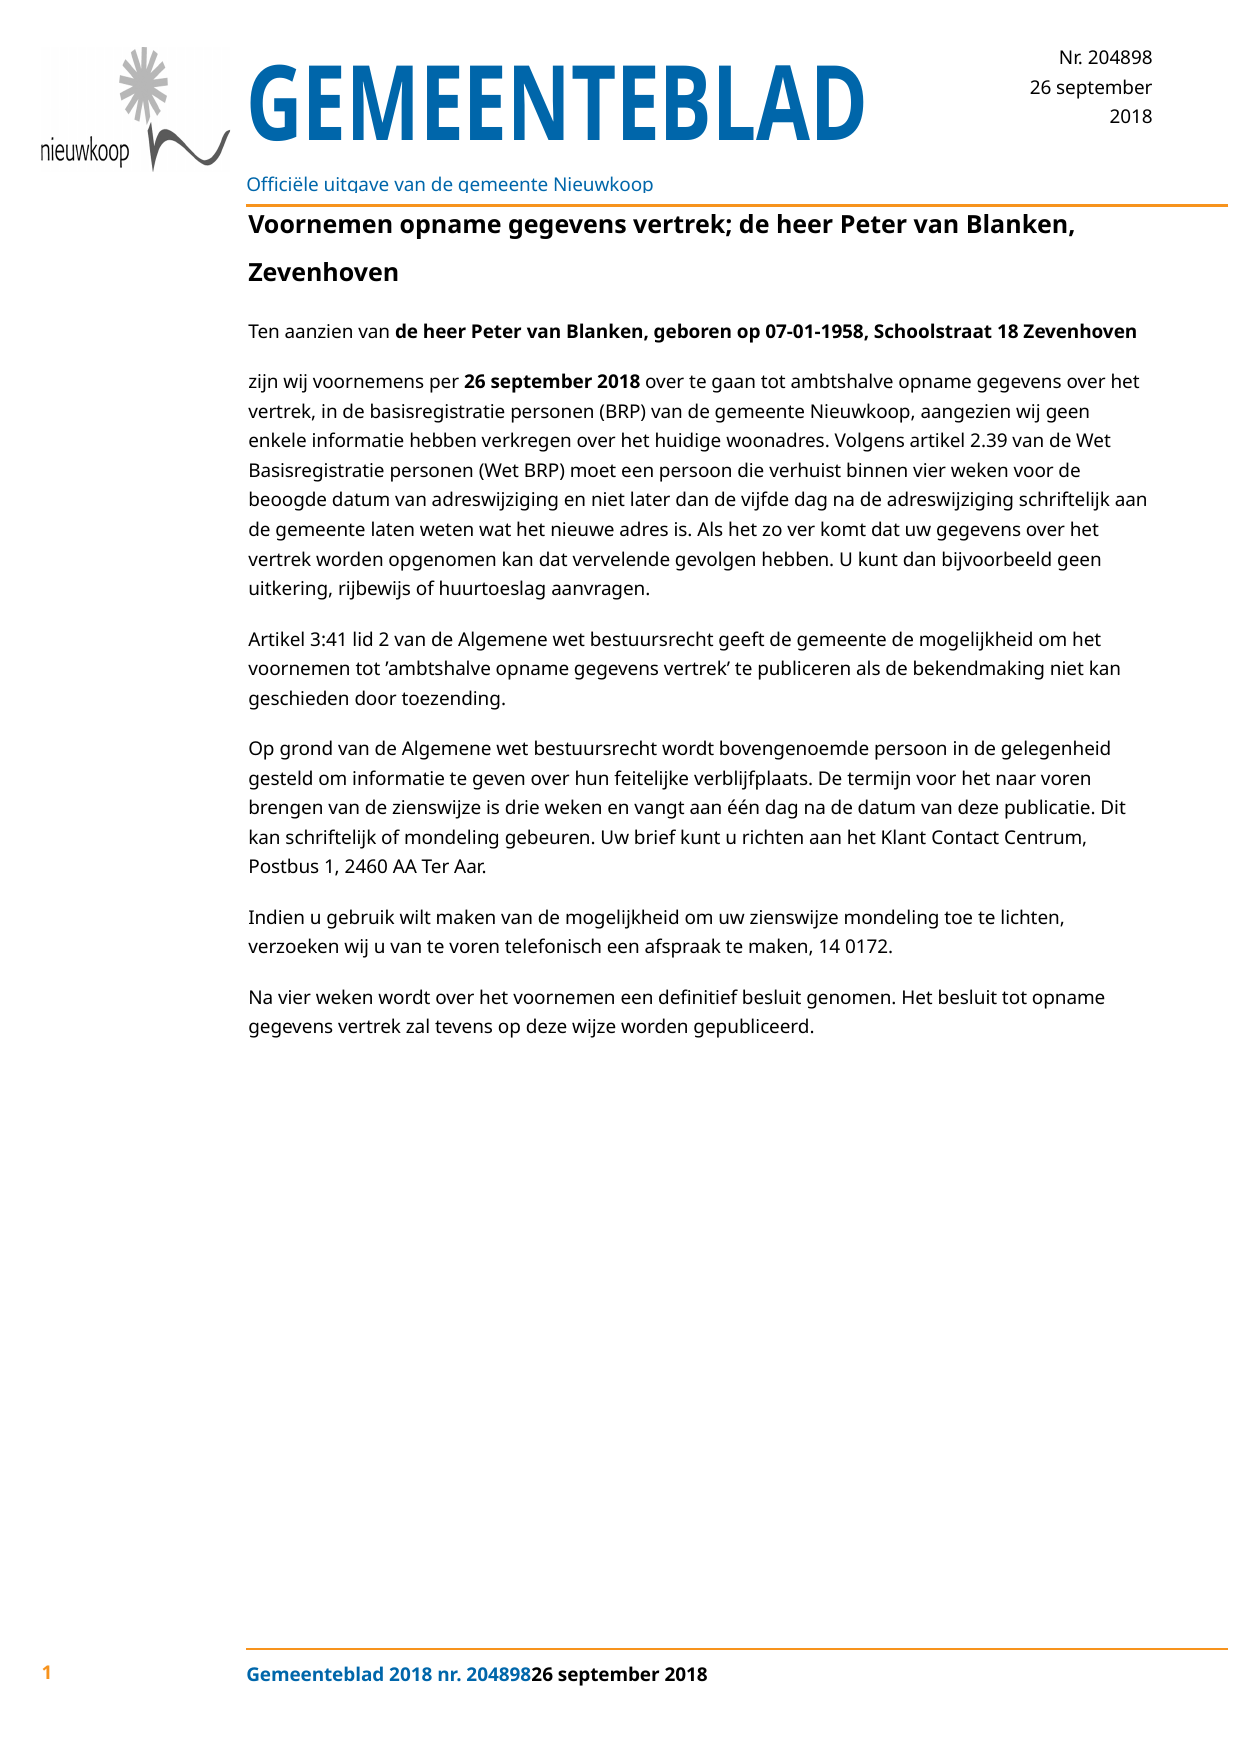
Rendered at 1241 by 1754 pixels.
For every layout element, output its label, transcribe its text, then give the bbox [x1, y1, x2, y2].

text Artikel 3:41 lid 2 van de Algemene wet bestuursrecht geeft de gemeente de mogelijkheid om het voornemen tot ’ambtshalve opname gegevens vertrek’ te publiceren als de bekendmaking niet kan geschieden door toezending. [248, 626, 1152, 711]
text Indien u gebruik wilt maken van de mogelijkheid om uw zienswijze mondeling toe te lichten, verzoeken wij u van te voren telefonisch een afspraak te maken, 14 0172. [248, 904, 1152, 959]
text Ten aanzien van de heer Peter van Blanken, geboren op 07-01-1958, Schoolstraat 18 Zevenhoven [248, 318, 1152, 344]
text Op grond van de Algemene wet bestuursrecht wordt bovengenoemde persoon in de gelegenheid gesteld om informatie te geven over hun feitelijke verblijfplaats. De termijn voor het naar voren brengen van de zienswijze is drie weken en vangt aan één dag na de datum van deze publicatie. Dit kan schriftelijk of mondeling gebeuren. Uw brief kunt u richten aan het Klant Contact Centrum, Postbus 1, 2460 AA Ter Aar. [248, 735, 1152, 879]
text Na vier weken wordt over het voornemen een definitief besluit genomen. Het besluit tot opname gegevens vertrek zal tevens op deze wijze worden gepubliceerd. [248, 984, 1152, 1039]
text Voornemen opname gegevens vertrek; de heer Peter van Blanken, Zevenhoven [248, 207, 1152, 288]
picture [41, 47, 231, 172]
text zijn wij voornemens per 26 september 2018 over te gaan tot ambtshalve opname gegevens over het vertrek, in de basisregistratie personen (BRP) van de gemeente Nieuwkoop, aangezien wij geen enkele informatie hebben verkregen over het huidige woonadres. Volgens artikel 2.39 van de Wet Basisregistratie personen (Wet BRP) moet een persoon die verhuist binnen vier weken voor de beoogde datum van adreswijziging en niet later dan de vijfde dag na de adreswijziging schriftelijk aan de gemeente laten weten wat het nieuwe adres is. Als het zo ver komt dat uw gegevens over het vertrek worden opgenomen kan dat vervelende gevolgen hebben. U kunt dan bijvoorbeeld geen uitkering, rijbewijs of huurtoeslag aanvragen. [248, 368, 1152, 601]
